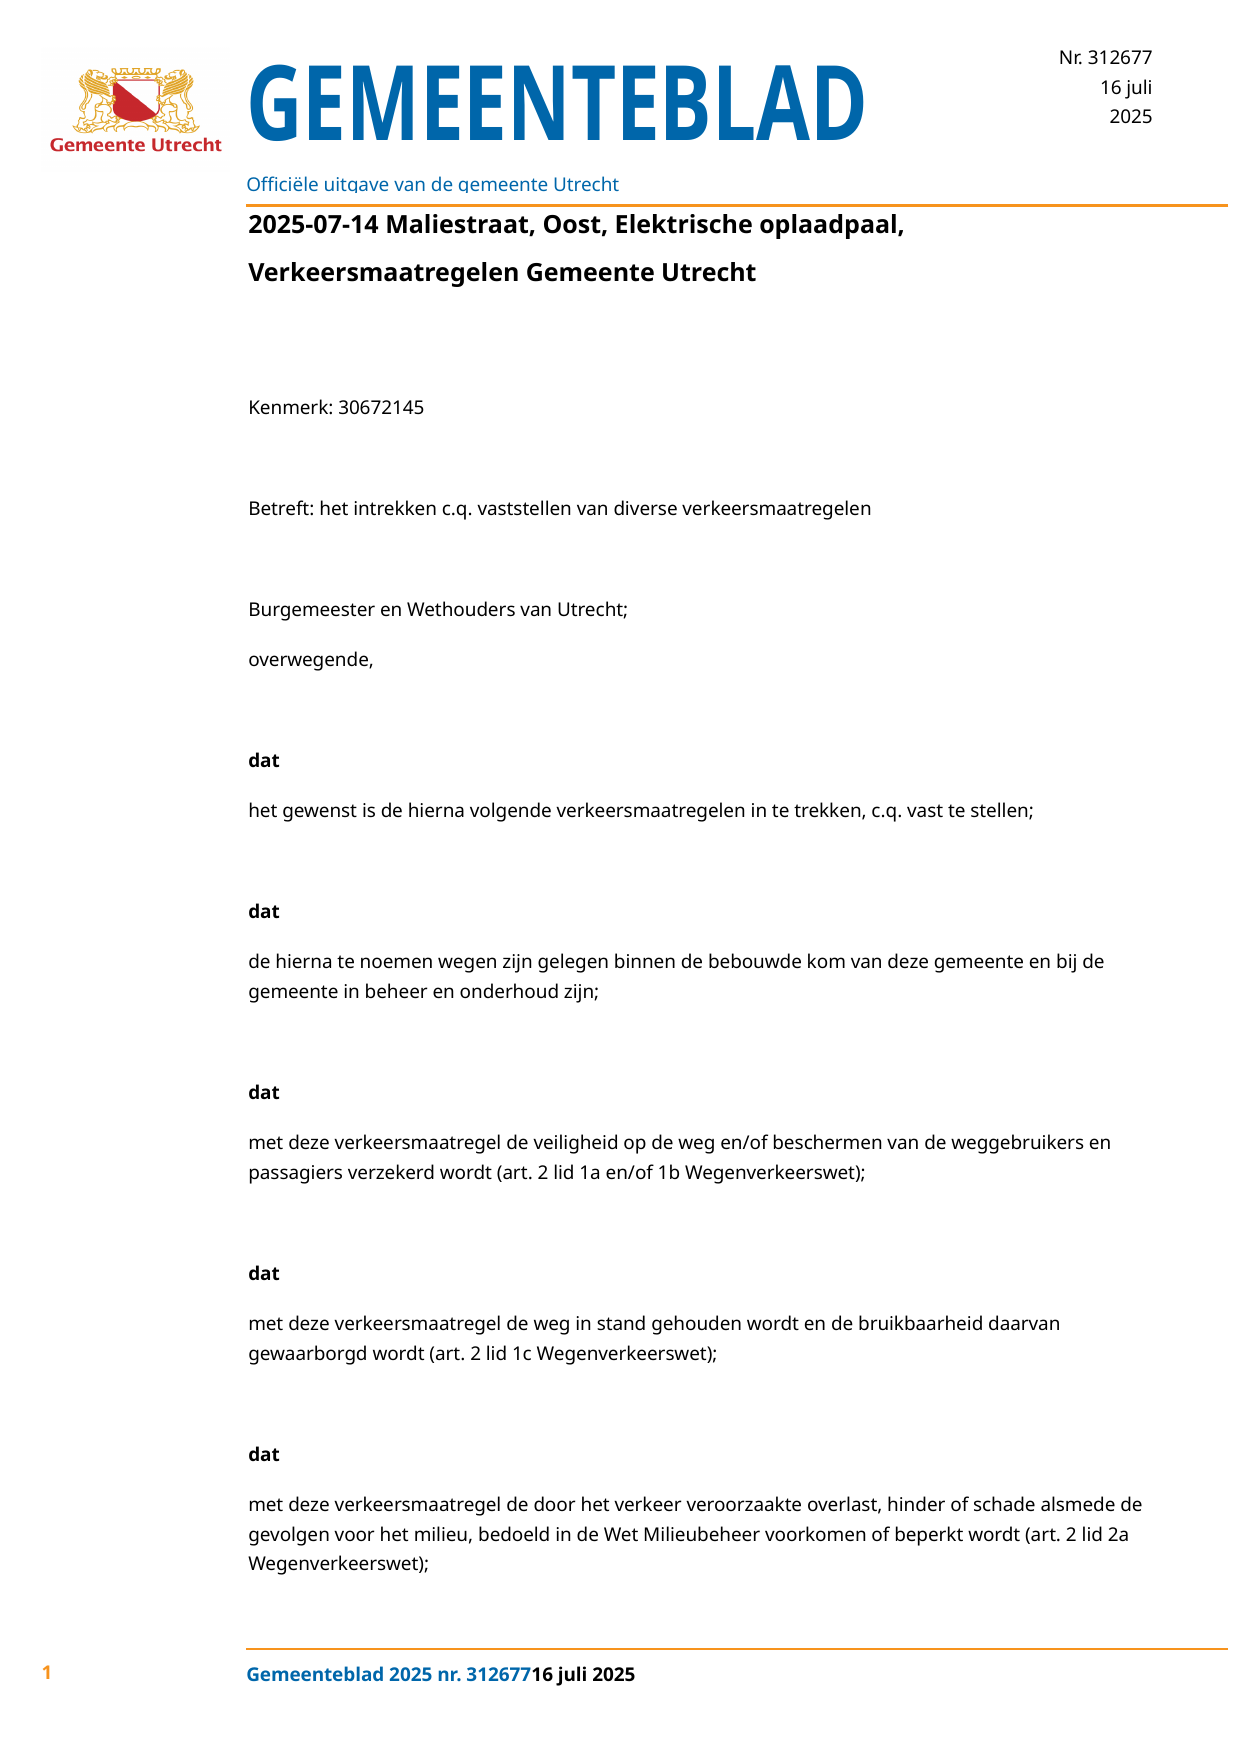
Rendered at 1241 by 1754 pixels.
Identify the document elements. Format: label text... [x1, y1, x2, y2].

text 2025-07-14 Maliestraat, Oost, Elektrische oplaadpaal, Verkeersmaatregelen Gemeente Utrecht [248, 207, 1152, 288]
text dat [248, 1260, 1152, 1286]
text met deze verkeersmaatregel de door het verkeer veroorzaakte overlast, hinder of schade alsmede de gevolgen voor het milieu, bedoeld in de Wet Milieubeheer voorkomen of beperkt wordt (art. 2 lid 2a Wegenverkeerswet); [248, 1491, 1152, 1576]
text dat [248, 898, 1152, 924]
text Betreft: het intrekken c.q. vaststellen van diverse verkeersmaatregelen [248, 495, 1152, 521]
text met deze verkeersmaatregel de weg in stand gehouden wordt en de bruikbaarheid daarvan gewaarborgd wordt (art. 2 lid 1c Wegenverkeerswet); [248, 1310, 1152, 1366]
text het gewenst is de hierna volgende verkeersmaatregelen in te trekken, c.q. vast te stellen; [248, 797, 1152, 823]
text de hierna te noemen wegen zijn gelegen binnen de bebouwde kom van deze gemeente en bij de gemeente in beheer en onderhoud zijn; [248, 949, 1152, 1004]
text Kenmerk: 30672145 [248, 394, 1152, 420]
text dat [248, 1079, 1152, 1105]
text met deze verkeersmaatregel de veiligheid op de weg en/of beschermen van de weggebruikers en passagiers verzekerd wordt (art. 2 lid 1a en/of 1b Wegenverkeerswet); [248, 1129, 1152, 1185]
text overwegende, [248, 646, 1152, 672]
text Burgemeester en Wethouders van Utrecht; [248, 596, 1152, 621]
text dat [248, 747, 1152, 773]
text dat [248, 1441, 1152, 1466]
picture [41, 47, 231, 172]
